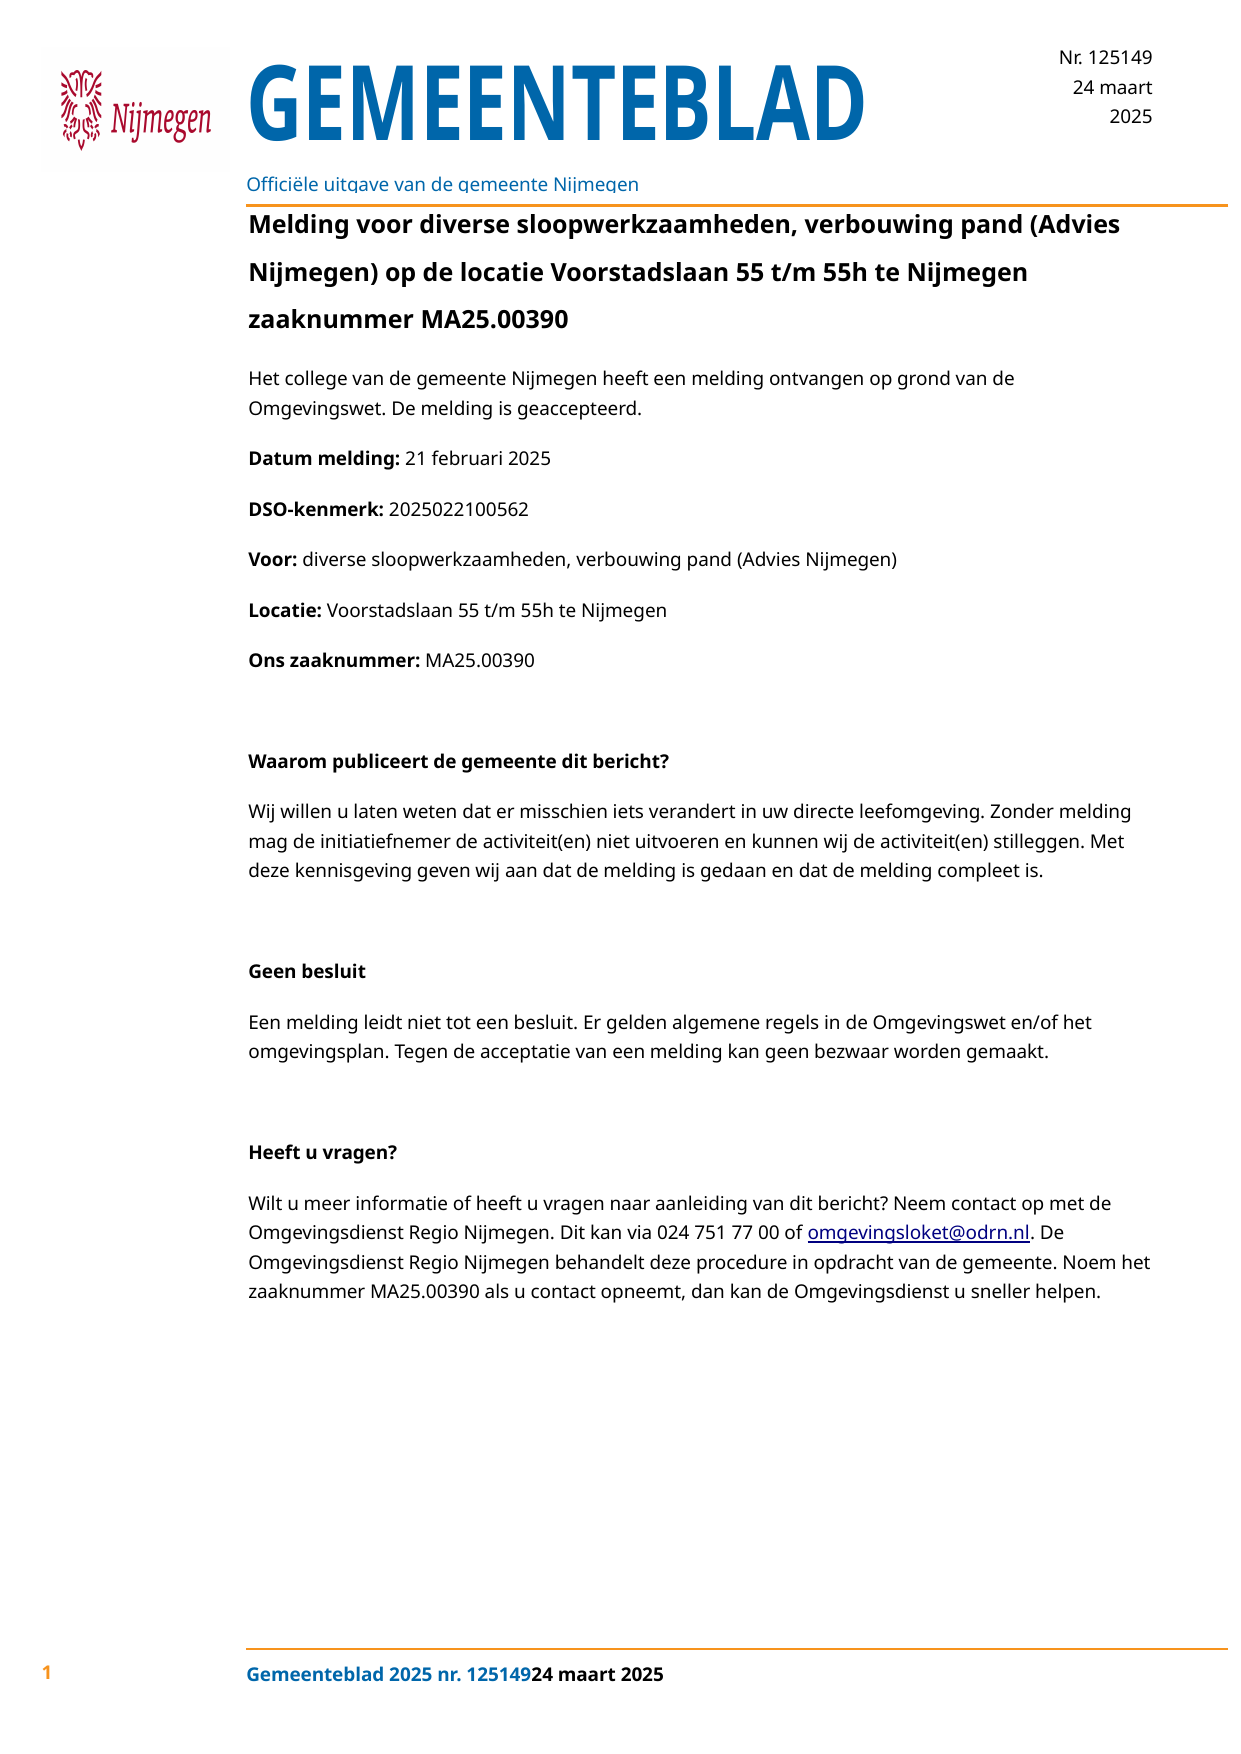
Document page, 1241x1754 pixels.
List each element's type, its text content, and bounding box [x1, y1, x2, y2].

text Wilt u meer informatie of heeft u vragen naar aanleiding van dit bericht? Neem contact op met de Omgevingsdienst Regio Nijmegen. Dit kan via 024 751 77 00 of omgevingsloket@odrn.nl. De Omgevingsdienst Regio Nijmegen behandelt deze procedure in opdracht van de gemeente. Noem het zaaknummer MA25.00390 als u contact opneemt, dan kan de Omgevingsdienst u sneller helpen. [248, 1190, 1152, 1304]
text Voor: diverse sloopwerkzaamheden, verbouwing pand (Advies Nijmegen) [248, 546, 1152, 572]
text Melding voor diverse sloopwerkzaamheden, verbouwing pand (Advies Nijmegen) op de locatie Voorstadslaan 55 t/m 55h te Nijmegen zaaknummer MA25.00390 [248, 207, 1152, 336]
text Locatie: Voorstadslaan 55 t/m 55h te Nijmegen [248, 597, 1152, 622]
text Geen besluit [248, 958, 1152, 984]
picture [41, 47, 231, 172]
text Een melding leidt niet tot een besluit. Er gelden algemene regels in de Omgevingswet en/of het omgevingsplan. Tegen de acceptatie van een melding kan geen bezwaar worden gemaakt. [248, 1009, 1152, 1064]
text DSO-kenmerk: 2025022100562 [248, 496, 1152, 522]
text Heeft u vragen? [248, 1139, 1152, 1165]
text Ons zaaknummer: MA25.00390 [248, 647, 1152, 673]
text Datum melding: 21 februari 2025 [248, 446, 1152, 471]
text Wij willen u laten weten dat er misschien iets verandert in uw directe leefomgeving. Zonder melding mag de initiatiefnemer de activiteit(en) niet uitvoeren en kunnen wij de activiteit(en) stilleggen. Met deze kennisgeving geven wij aan dat de melding is gedaan en dat de melding compleet is. [248, 798, 1152, 883]
text Waarom publiceert de gemeente dit bericht? [248, 748, 1152, 774]
text Het college van de gemeente Nijmegen heeft een melding ontvangen op grond van de Omgevingswet. De melding is geaccepteerd. [248, 366, 1152, 421]
